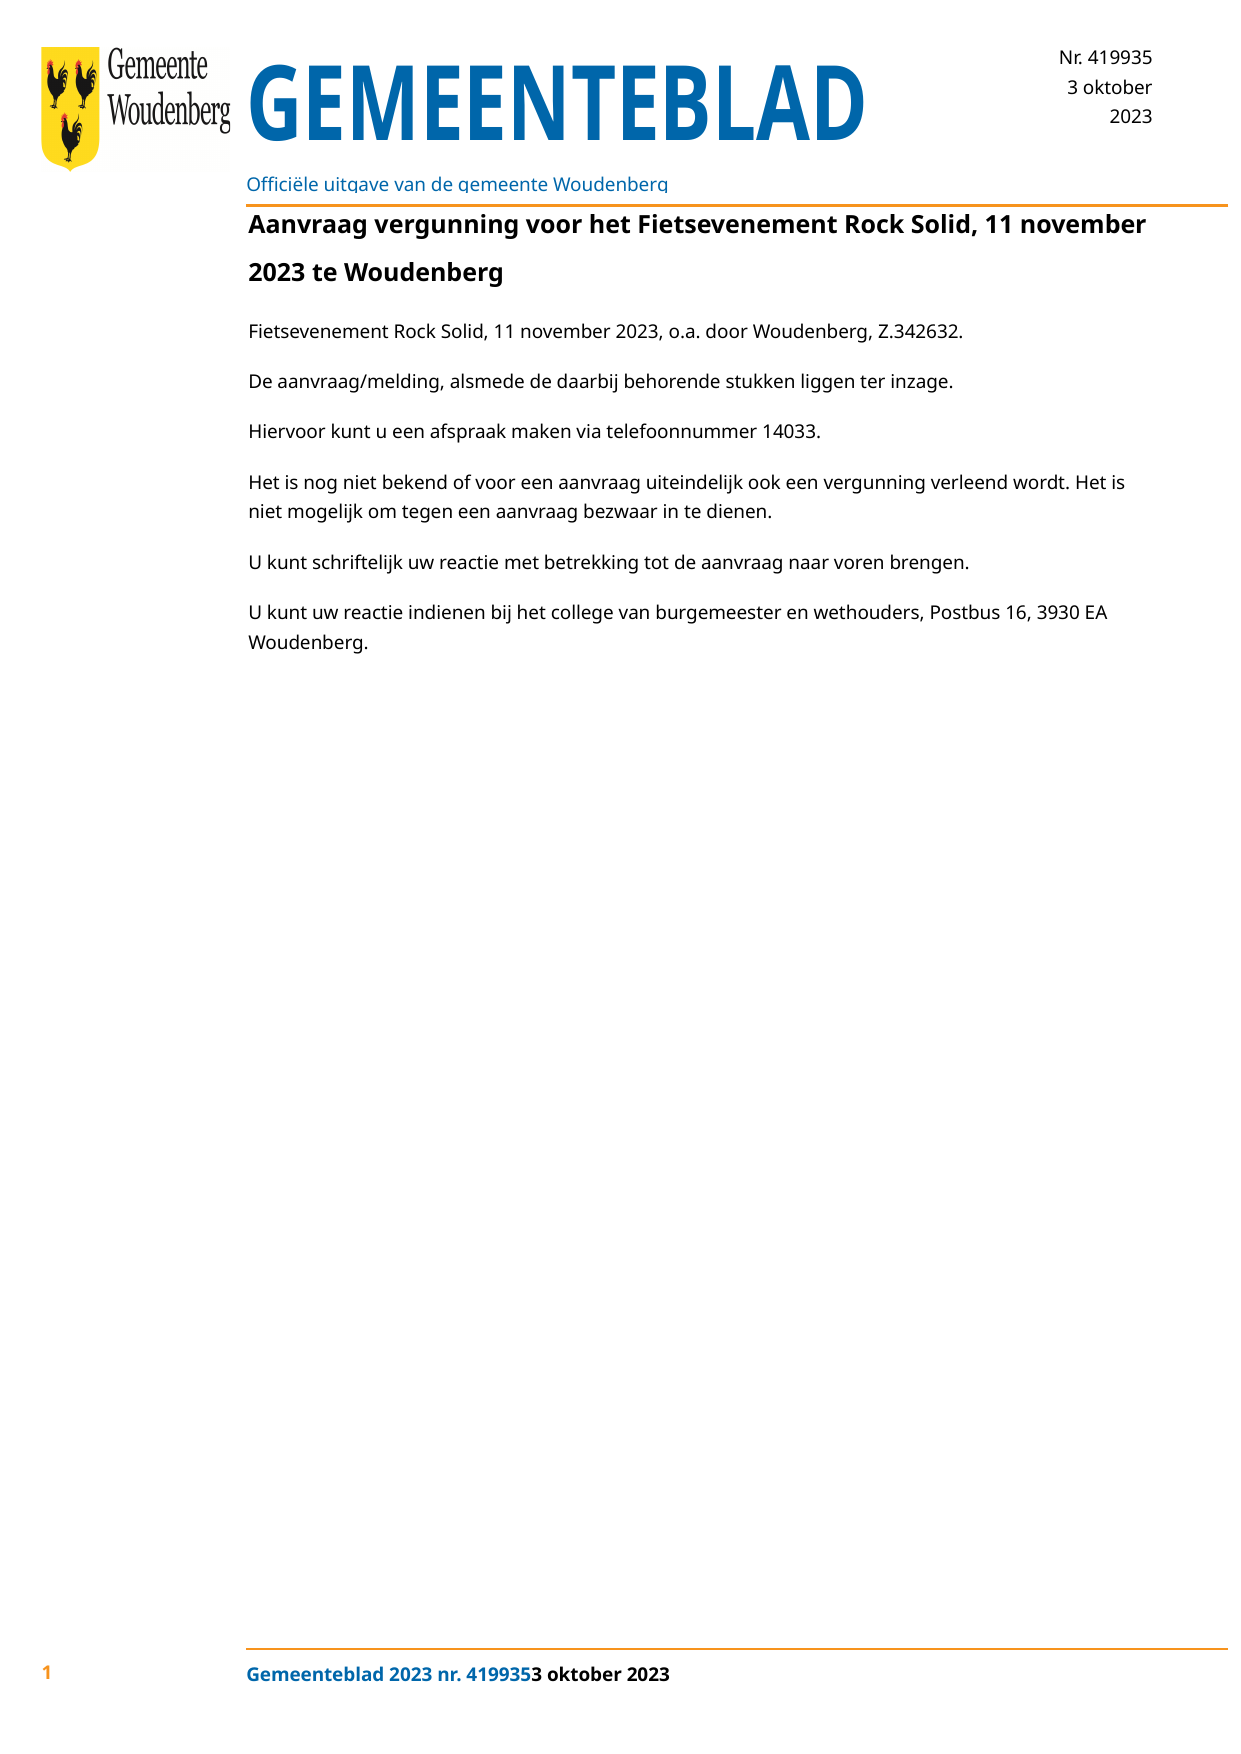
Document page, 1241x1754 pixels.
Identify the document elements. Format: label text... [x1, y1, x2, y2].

text Aanvraag vergunning voor het Fietsevenement Rock Solid, 11 november 2023 te Woudenberg [248, 207, 1152, 288]
text Fietsevenement Rock Solid, 11 november 2023, o.a. door Woudenberg, Z.342632. [248, 318, 1152, 344]
picture [41, 47, 231, 172]
text U kunt uw reactie indienen bij het college van burgemeester en wethouders, Postbus 16, 3930 EA Woudenberg. [248, 599, 1152, 655]
text Hiervoor kunt u een afspraak maken via telefoonnummer 14033. [248, 419, 1152, 444]
text Het is nog niet bekend of voor een aanvraag uiteindelijk ook een vergunning verleend wordt. Het is niet mogelijk om tegen een aanvraag bezwaar in te dienen. [248, 469, 1152, 524]
text De aanvraag/melding, alsmede de daarbij behorende stukken liggen ter inzage. [248, 368, 1152, 394]
text U kunt schriftelijk uw reactie met betrekking tot de aanvraag naar voren brengen. [248, 549, 1152, 575]
